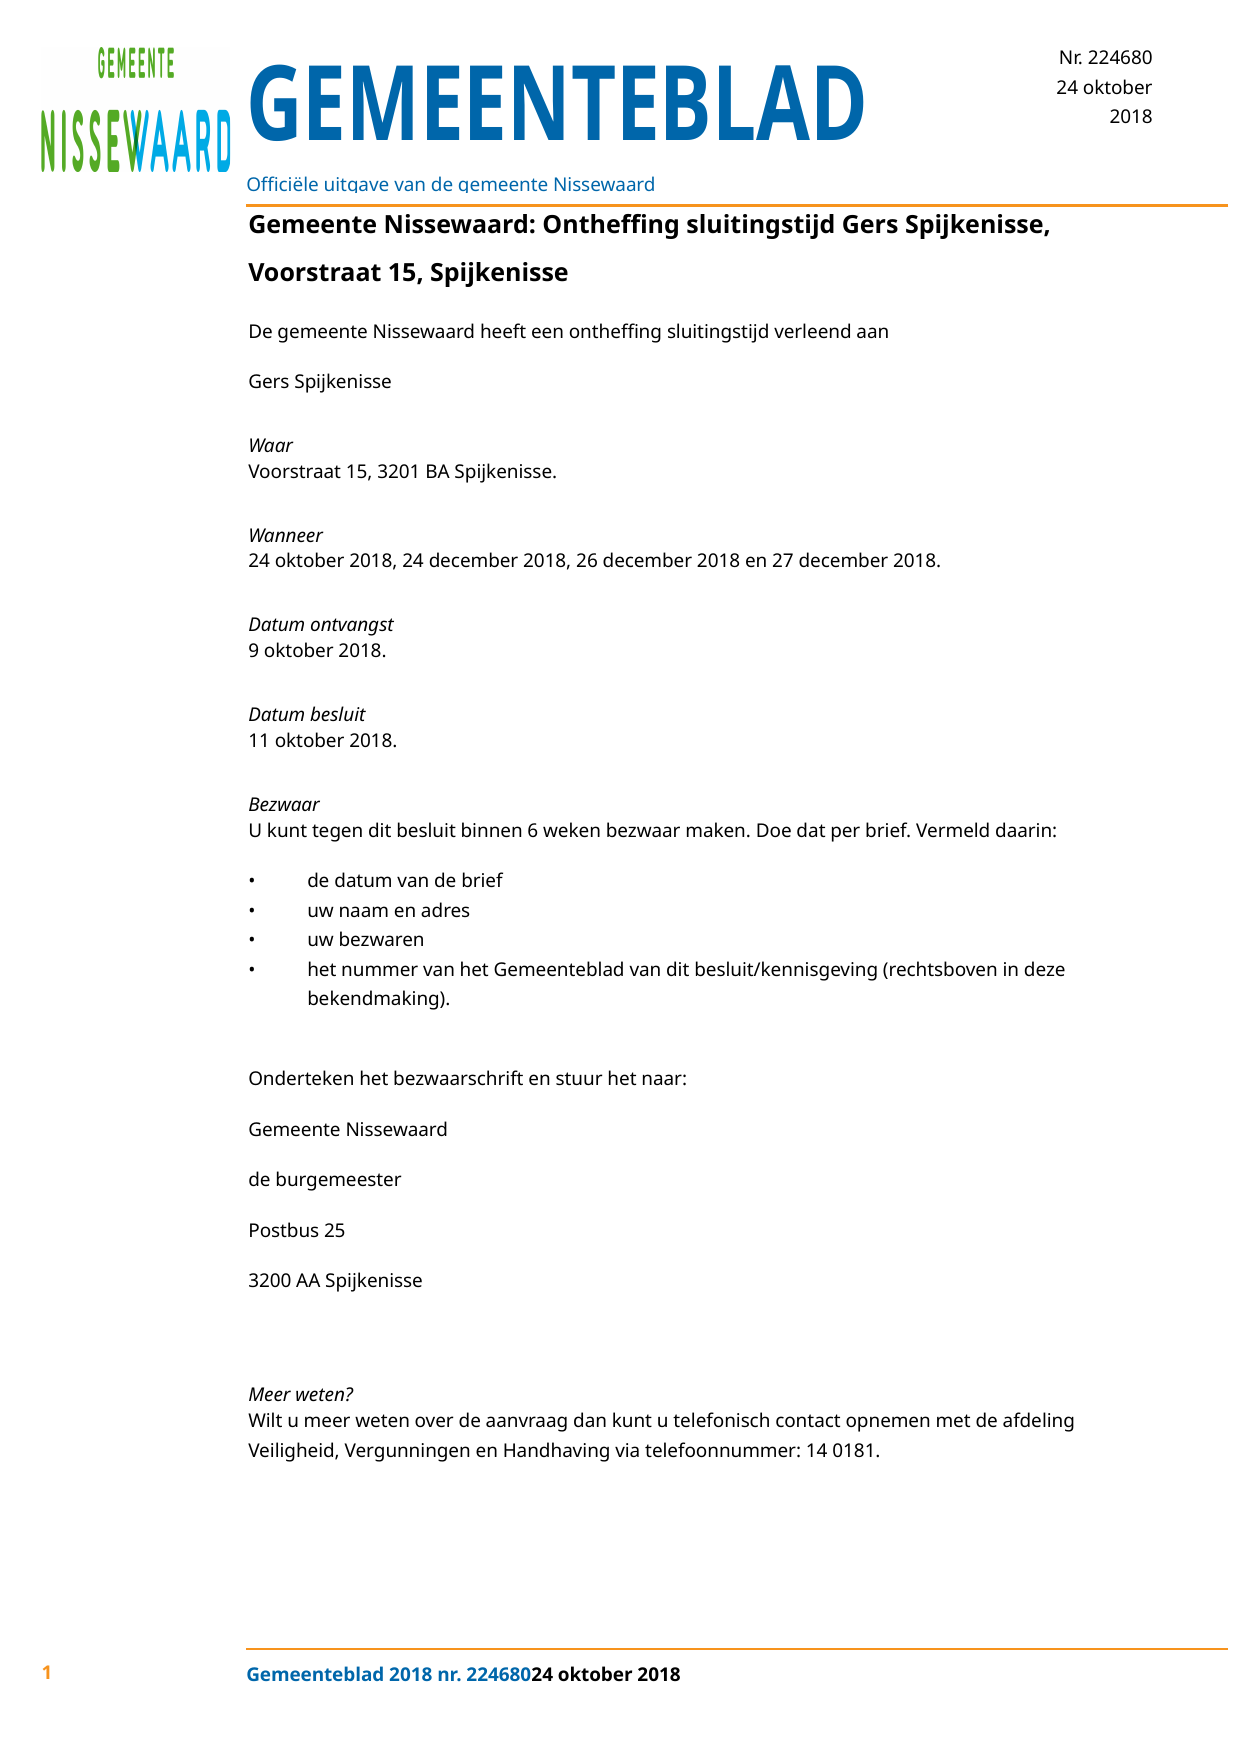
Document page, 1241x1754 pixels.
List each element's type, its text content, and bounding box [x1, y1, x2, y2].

text Datum ontvangst [248, 612, 1152, 637]
text Gemeente Nissewaard [248, 1116, 1152, 1142]
list het nummer van het Gemeenteblad van dit besluit/kennisgeving (rechtsboven in deze bekendmaking). [248, 956, 1152, 1011]
text Meer weten? [248, 1382, 1152, 1407]
picture [222, 122, 227, 160]
text 9 oktober 2018. [248, 637, 1152, 663]
text Onderteken het bezwaarschrift en stuur het naar: [248, 1066, 1152, 1091]
text Waar [248, 432, 1152, 458]
picture [200, 151, 206, 172]
text Gers Spijkenisse [248, 368, 1152, 394]
text 24 oktober 2018, 24 december 2018, 26 december 2018 en 27 december 2018. [248, 548, 1152, 573]
text Wanneer [248, 522, 1152, 548]
text Wilt u meer weten over de aanvraag dan kunt u telefonisch contact opnemen met de afdeling Veiligheid, Vergunningen en Handhaving via telefoonnummer: 14 0181. [248, 1407, 1152, 1463]
picture [41, 47, 231, 172]
text U kunt tegen dit besluit binnen 6 weken bezwaar maken. Doe dat per brief. Vermeld daarin: [248, 817, 1152, 842]
text Bezwaar [248, 791, 1152, 817]
text 3200 AA Spijkenisse [248, 1267, 1152, 1293]
list uw naam en adres [248, 897, 1152, 922]
text Gemeente Nissewaard: Ontheffing sluitingstijd Gers Spijkenisse, Voorstraat 15, Spijkenisse [248, 207, 1152, 288]
text de burgemeester [248, 1166, 1152, 1192]
text Voorstraat 15, 3201 BA Spijkenisse. [248, 458, 1152, 484]
text De gemeente Nissewaard heeft een ontheffing sluitingstijd verleend aan [248, 318, 1152, 344]
picture [154, 157, 165, 172]
list uw bezwaren [248, 926, 1152, 952]
picture [201, 122, 206, 138]
text 11 oktober 2018. [248, 727, 1152, 753]
list de datum van de brief [248, 867, 1152, 893]
text Postbus 25 [248, 1217, 1152, 1242]
picture [176, 157, 187, 172]
text Datum besluit [248, 701, 1152, 727]
